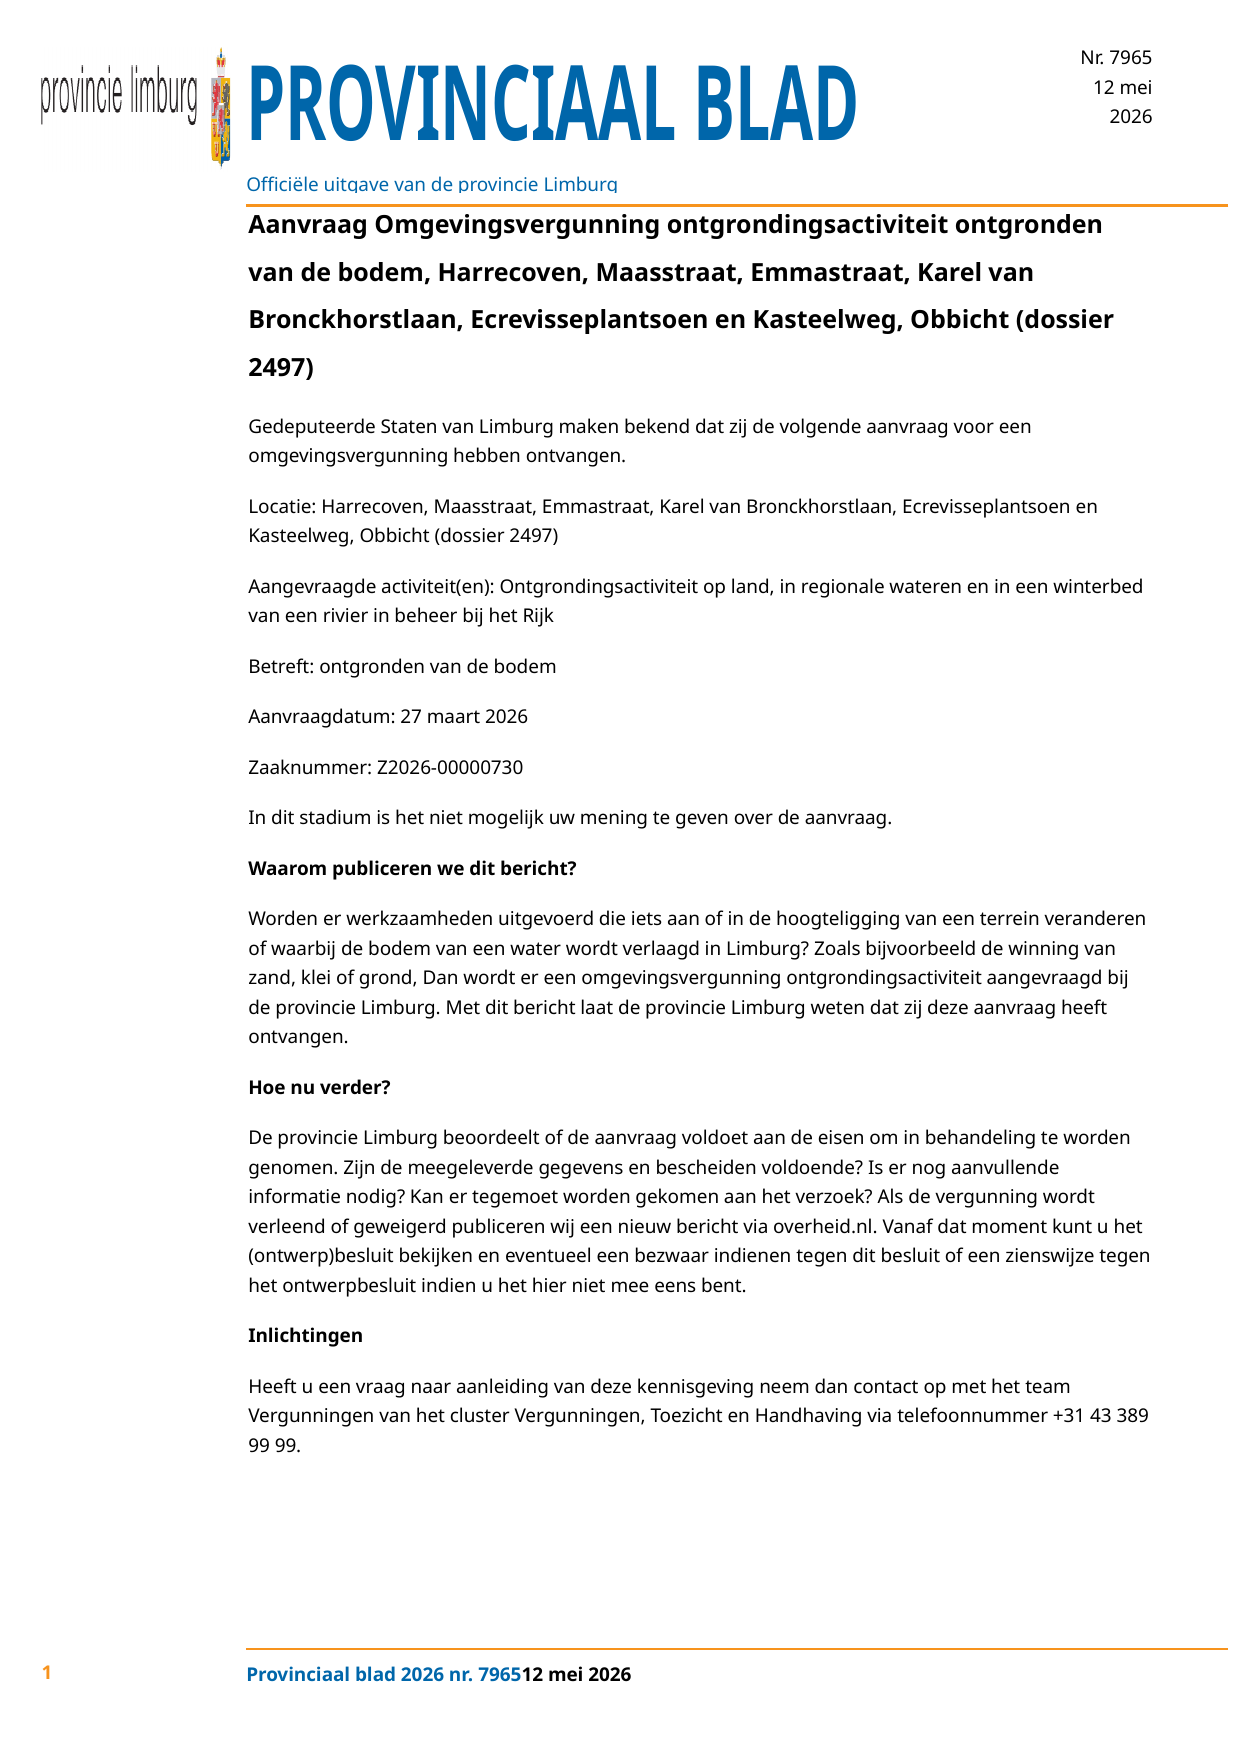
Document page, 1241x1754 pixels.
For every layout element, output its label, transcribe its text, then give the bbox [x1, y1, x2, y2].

text Hoe nu verder? [248, 1074, 1152, 1100]
text Heeft u een vraag naar aanleiding van deze kennisgeving neem dan contact op met het team Vergunningen van het cluster Vergunningen, Toezicht en Handhaving via telefoonnummer +31 43 389 99 99. [248, 1373, 1152, 1458]
text Waarom publiceren we dit bericht? [248, 855, 1152, 881]
text Inlichtingen [248, 1323, 1152, 1348]
text Aanvraagdatum: 27 maart 2026 [248, 703, 1152, 729]
text Zaaknummer: Z2026-00000730 [248, 754, 1152, 780]
text Aangevraagde activiteit(en): Ontgrondingsactiviteit op land, in regionale wateren en in een winterbed van een rivier in beheer bij het Rijk [248, 573, 1152, 628]
text Locatie: Harrecoven, Maasstraat, Emmastraat, Karel van Bronckhorstlaan, Ecrevisseplantsoen en Kasteelweg, Obbicht (dossier 2497) [248, 493, 1152, 548]
text Betreft: ontgronden van de bodem [248, 653, 1152, 679]
picture [41, 47, 231, 172]
text Gedeputeerde Staten van Limburg maken bekend dat zij de volgende aanvraag voor een omgevingsvergunning hebben ontvangen. [248, 413, 1152, 468]
text Aanvraag Omgevingsvergunning ontgrondingsactiviteit ontgronden van de bodem, Harrecoven, Maasstraat, Emmastraat, Karel van Bronckhorstlaan, Ecrevisseplantsoen en Kasteelweg, Obbicht (dossier 2497) [248, 207, 1152, 384]
text De provincie Limburg beoordeelt of de aanvraag voldoet aan de eisen om in behandeling te worden genomen. Zijn de meegeleverde gegevens en bescheiden voldoende? Is er nog aanvullende informatie nodig? Kan er tegemoet worden gekomen aan het verzoek? Als de vergunning wordt verleend of geweigerd publiceren wij een nieuw bericht via overheid.nl. Vanaf dat moment kunt u het (ontwerp)besluit bekijken en eventueel een bezwaar indienen tegen dit besluit of een zienswijze tegen het ontwerpbesluit indien u het hier niet mee eens bent. [248, 1124, 1152, 1298]
text In dit stadium is het niet mogelijk uw mening te geven over de aanvraag. [248, 804, 1152, 830]
text Worden er werkzaamheden uitgevoerd die iets aan of in de hoogteligging van een terrein veranderen of waarbij de bodem van een water wordt verlaagd in Limburg? Zoals bijvoorbeeld de winning van zand, klei of grond, Dan wordt er een omgevingsvergunning ontgrondingsactiviteit aangevraagd bij de provincie Limburg. Met dit bericht laat de provincie Limburg weten dat zij deze aanvraag heeft ontvangen. [248, 905, 1152, 1049]
